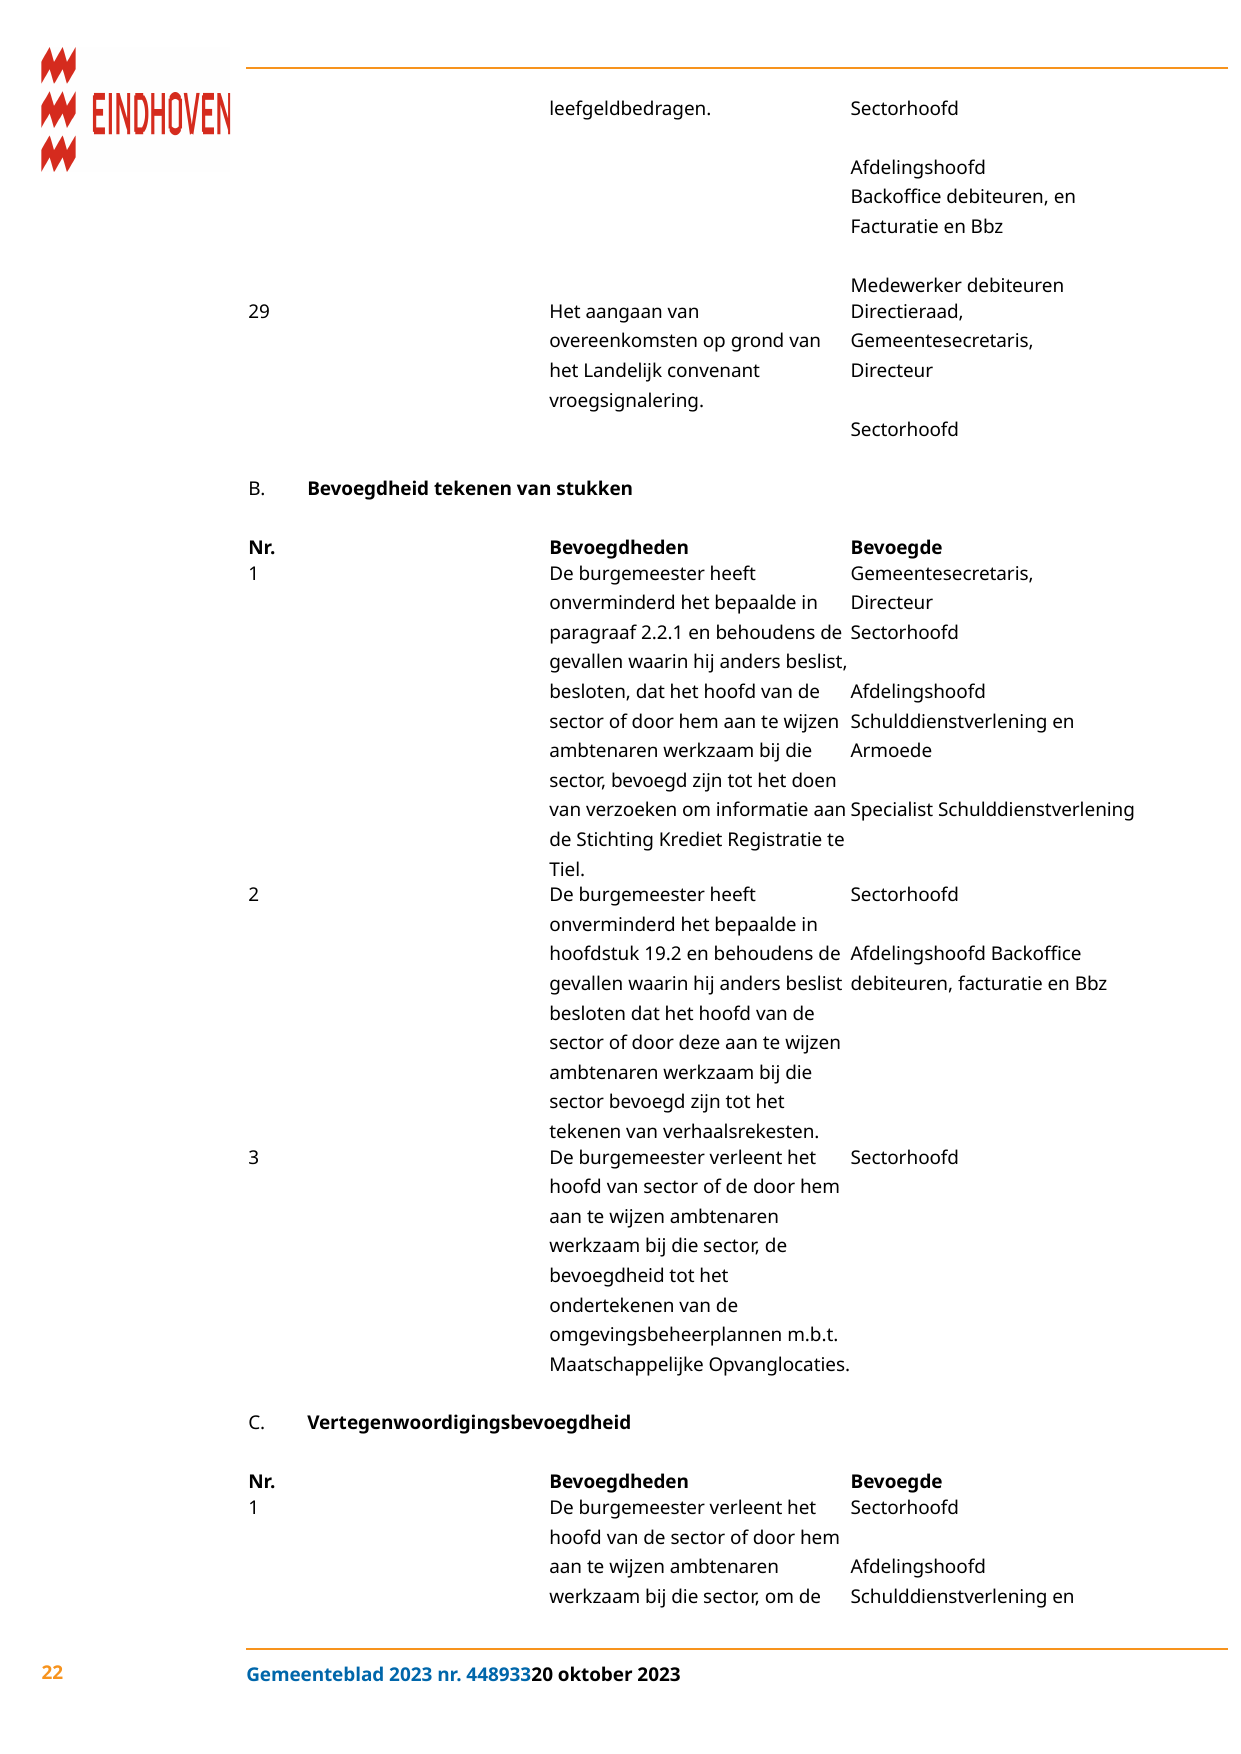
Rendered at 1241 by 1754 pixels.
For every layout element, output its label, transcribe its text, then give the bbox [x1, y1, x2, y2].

table_cell Directieraad, Gemeentesecretaris, Directeur Sectorhoofd [850, 298, 1152, 442]
table_cell Sectorhoofd Afdelingshoofd Schulddienstverlening en [850, 1495, 1152, 1609]
table_cell 3 [248, 1144, 549, 1377]
picture [41, 47, 231, 172]
table_cell 2 [248, 881, 549, 1144]
table_cell De burgemeester heeft onverminderd het bepaalde in paragraaf 2.2.1 en behoudens de gevallen waarin hij anders beslist, besloten, dat het hoofd van de sector of door hem aan te wijzen ambtenaren werkzaam bij die sector, bevoegd zijn tot het doen van verzoeken om informatie aan de Stichting Krediet Registratie te Tiel. [549, 560, 850, 881]
table_cell 1 [248, 560, 549, 881]
table_header Nr. [248, 1469, 549, 1494]
table_cell De burgemeester verleent het hoofd van sector of de door hem aan te wijzen ambtenaren werkzaam bij die sector, de bevoegdheid tot het ondertekenen van de omgevingsbeheerplannen m.b.t. Maatschappelijke Opvanglocaties. [549, 1144, 850, 1377]
table_header Nr. [248, 534, 549, 560]
table_cell leefgeldbedragen. [549, 95, 850, 298]
table_cell 1 [248, 1495, 549, 1609]
table_header Bevoegdheden [549, 1469, 850, 1494]
table_cell [248, 95, 549, 298]
table_header Bevoegde [850, 534, 1152, 560]
list Bevoegdheid tekenen van stukken [248, 475, 1152, 501]
table_cell De burgemeester verleent het hoofd van de sector of door hem aan te wijzen ambtenaren werkzaam bij die sector, om de [549, 1495, 850, 1609]
list Vertegenwoordigingsbevoegdheid [248, 1409, 1152, 1435]
table_cell De burgemeester heeft onverminderd het bepaalde in hoofdstuk 19.2 en behoudens de gevallen waarin hij anders beslist besloten dat het hoofd van de sector of door deze aan te wijzen ambtenaren werkzaam bij die sector bevoegd zijn tot het tekenen van verhaalsrekesten. [549, 881, 850, 1144]
table_header Bevoegde [850, 1469, 1152, 1494]
table_cell Sectorhoofd Afdelingshoofd Backoffice debiteuren, facturatie en Bbz [850, 881, 1152, 1144]
table_cell Het aangaan van overeenkomsten op grond van het Landelijk convenant vroegsignalering. [549, 298, 850, 442]
table_cell 29 [248, 298, 549, 442]
table_cell Sectorhoofd [850, 1144, 1152, 1377]
table_cell Gemeentesecretaris, Directeur Sectorhoofd Afdelingshoofd Schulddienstverlening en Armoede Specialist Schulddienstverlening [850, 560, 1152, 881]
table_cell Sectorhoofd Afdelingshoofd Backoffice debiteuren, en Facturatie en Bbz Medewerker debiteuren [850, 95, 1152, 298]
table_header Bevoegdheden [549, 534, 850, 560]
